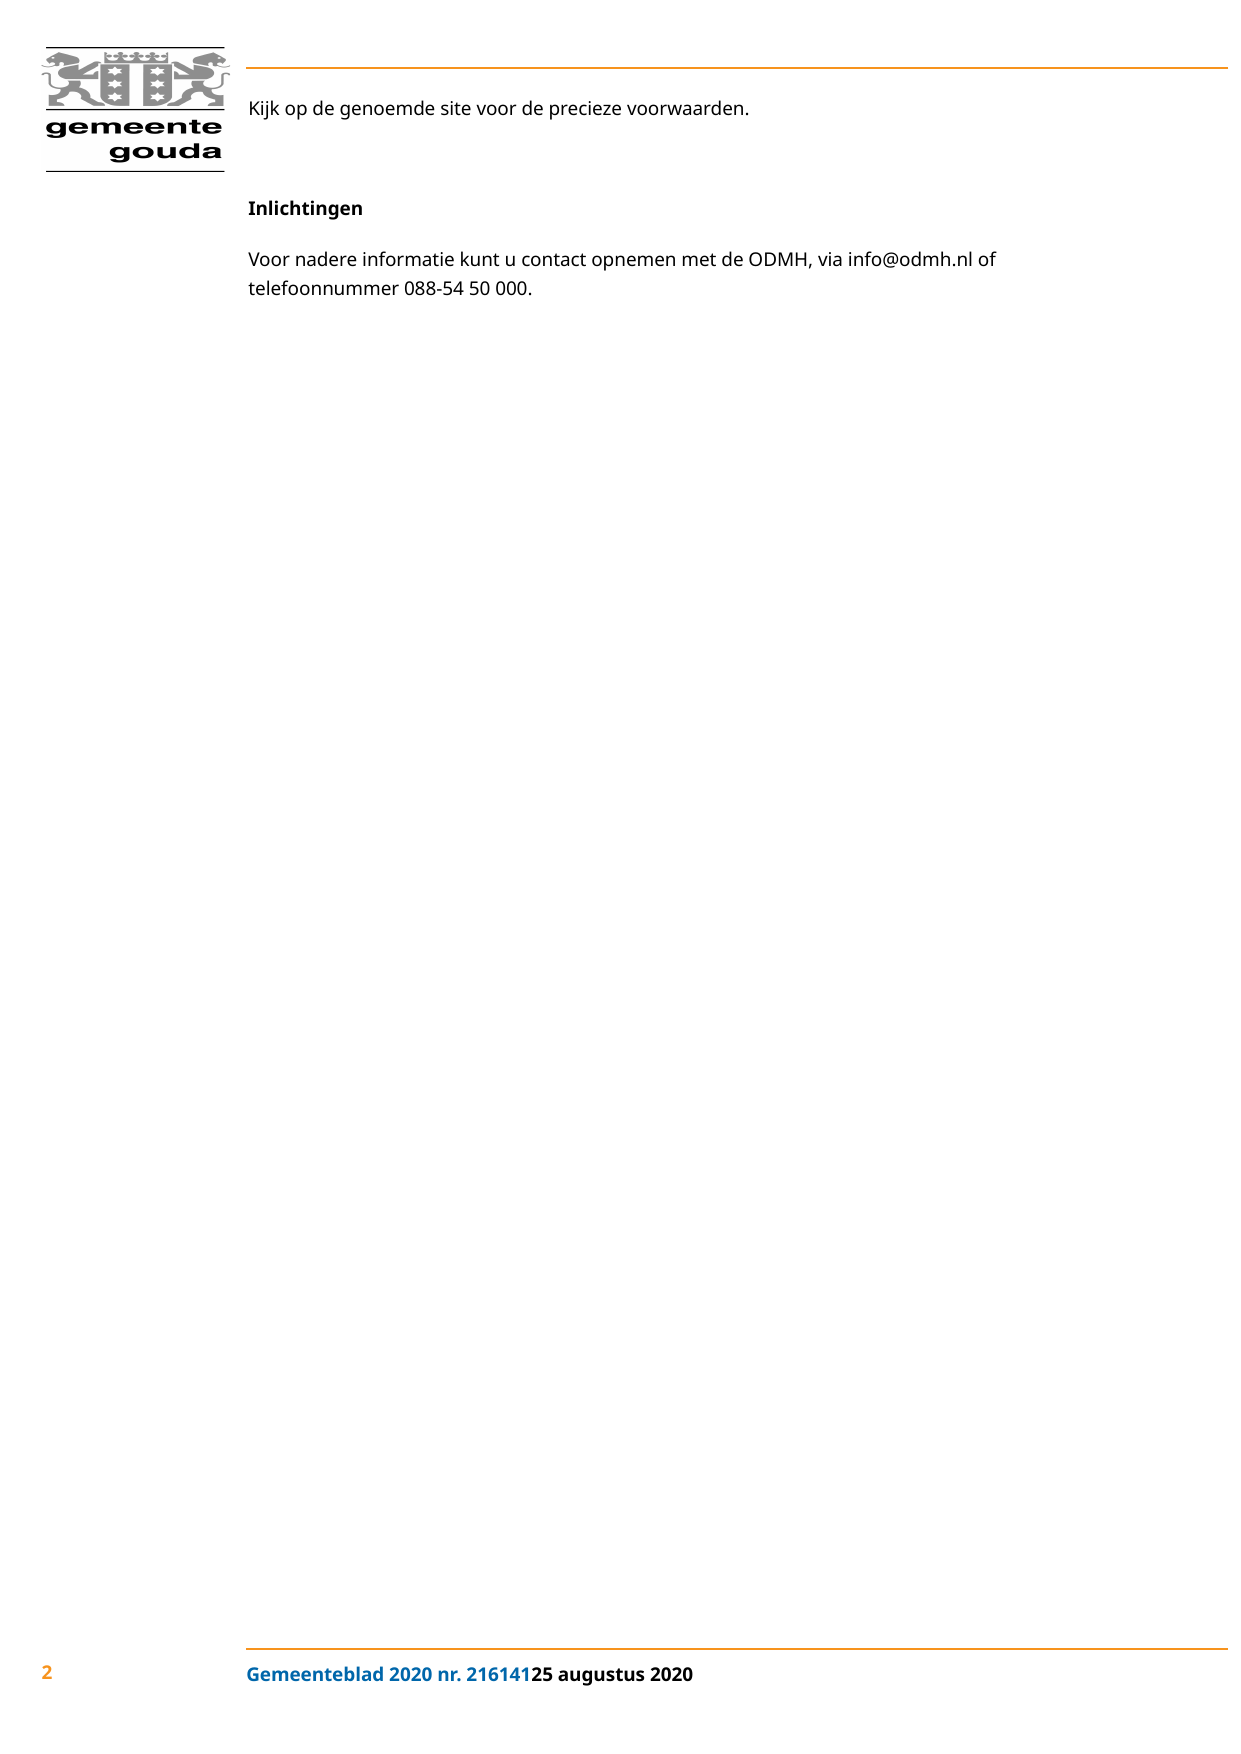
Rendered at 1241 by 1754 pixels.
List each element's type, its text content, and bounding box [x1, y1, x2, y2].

text Voor nadere informatie kunt u contact opnemen met de ODMH, via info@odmh.nl of telefoonnummer 088-54 50 000. [248, 246, 1152, 301]
text Inlichtingen [248, 196, 1152, 221]
picture [41, 47, 231, 172]
text Kijk op de genoemde site voor de precieze voorwaarden. [248, 95, 1152, 121]
